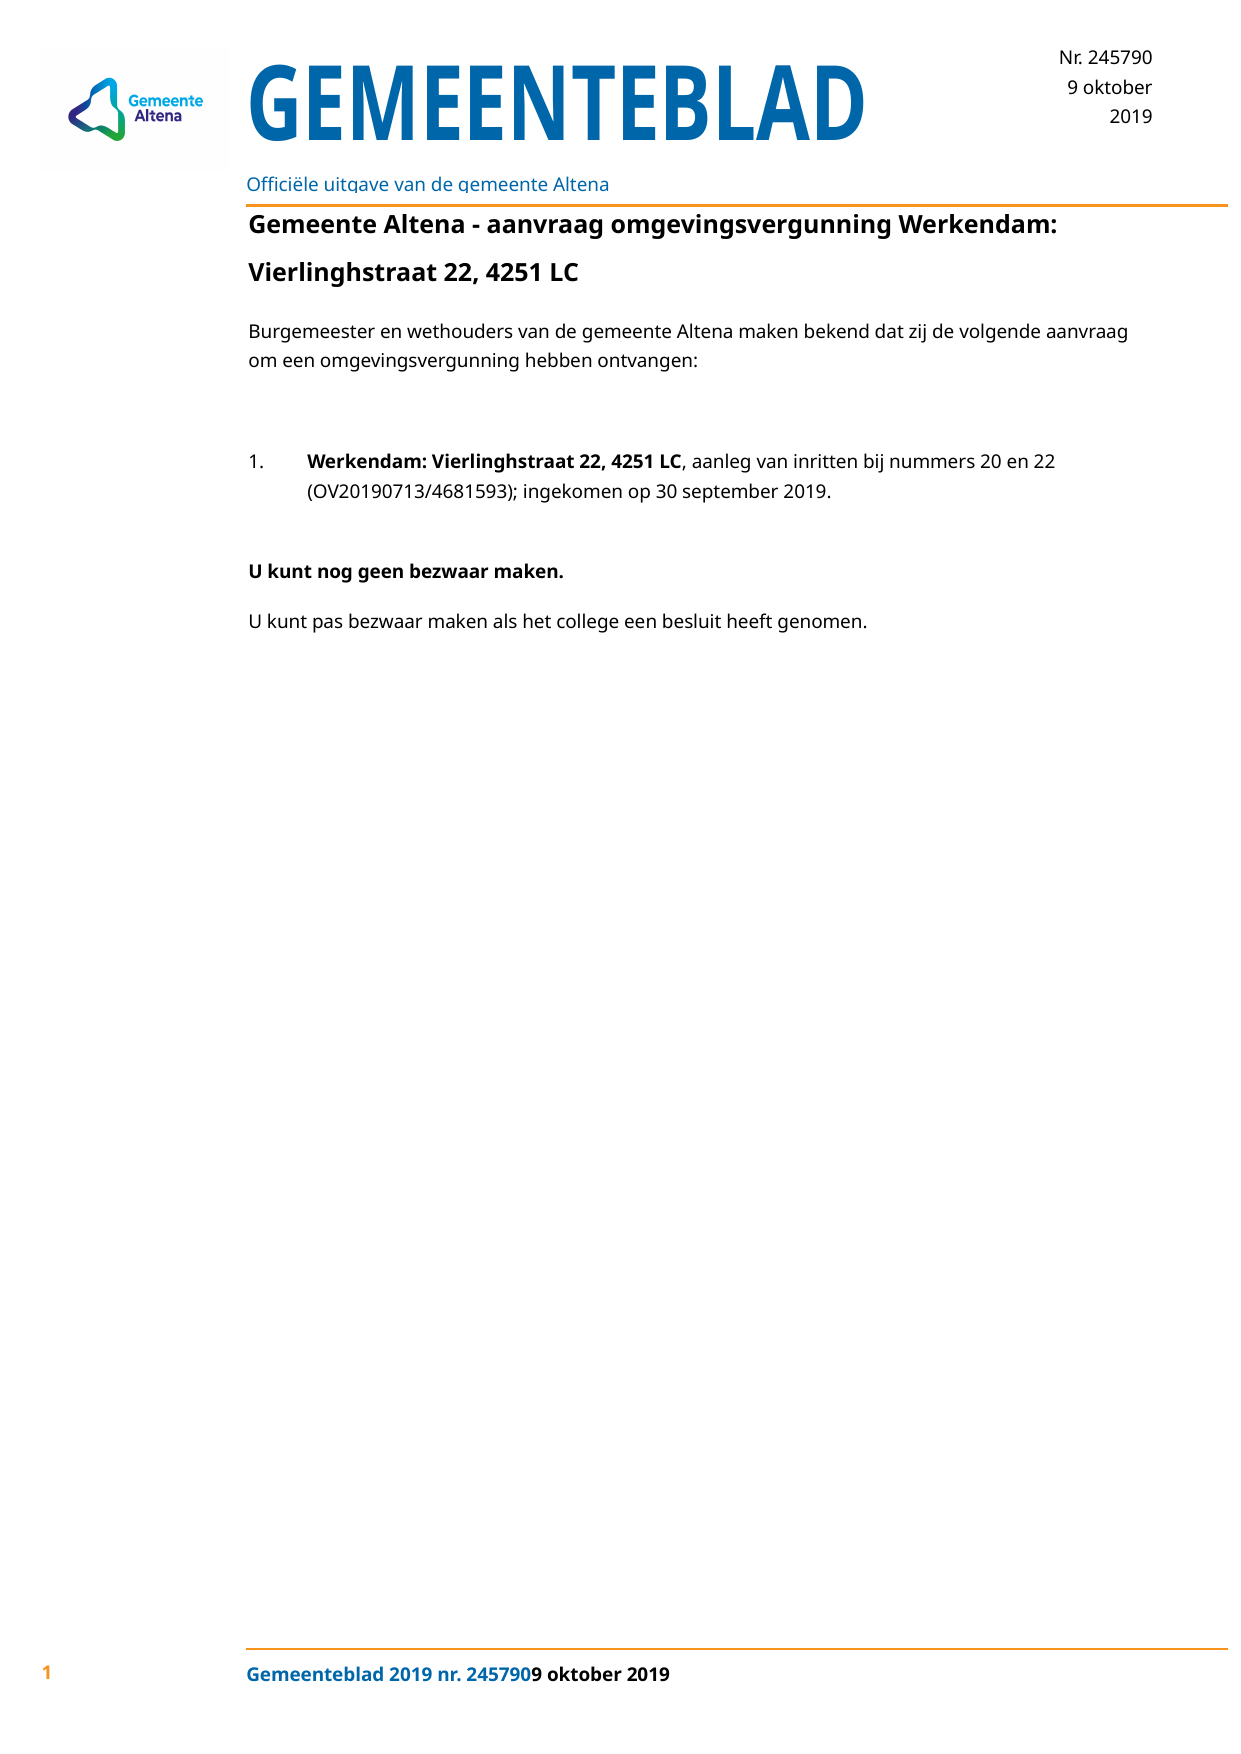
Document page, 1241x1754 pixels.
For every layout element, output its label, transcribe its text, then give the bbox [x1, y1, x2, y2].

text U kunt pas bezwaar maken als het college een besluit heeft genomen. [248, 608, 1152, 634]
text Burgemeester en wethouders van de gemeente Altena maken bekend dat zij de volgende aanvraag om een omgevingsvergunning hebben ontvangen: [248, 318, 1152, 373]
list Werkendam: Vierlinghstraat 22, 4251 LC, aanleg van inritten bij nummers 20 en 22 (OV20190713/4681593); ingekomen op 30 september 2019. [248, 448, 1152, 504]
text Gemeente Altena - aanvraag omgevingsvergunning Werkendam: Vierlinghstraat 22, 4251 LC [248, 207, 1152, 288]
picture [41, 47, 231, 172]
text U kunt nog geen bezwaar maken. [248, 558, 1152, 584]
